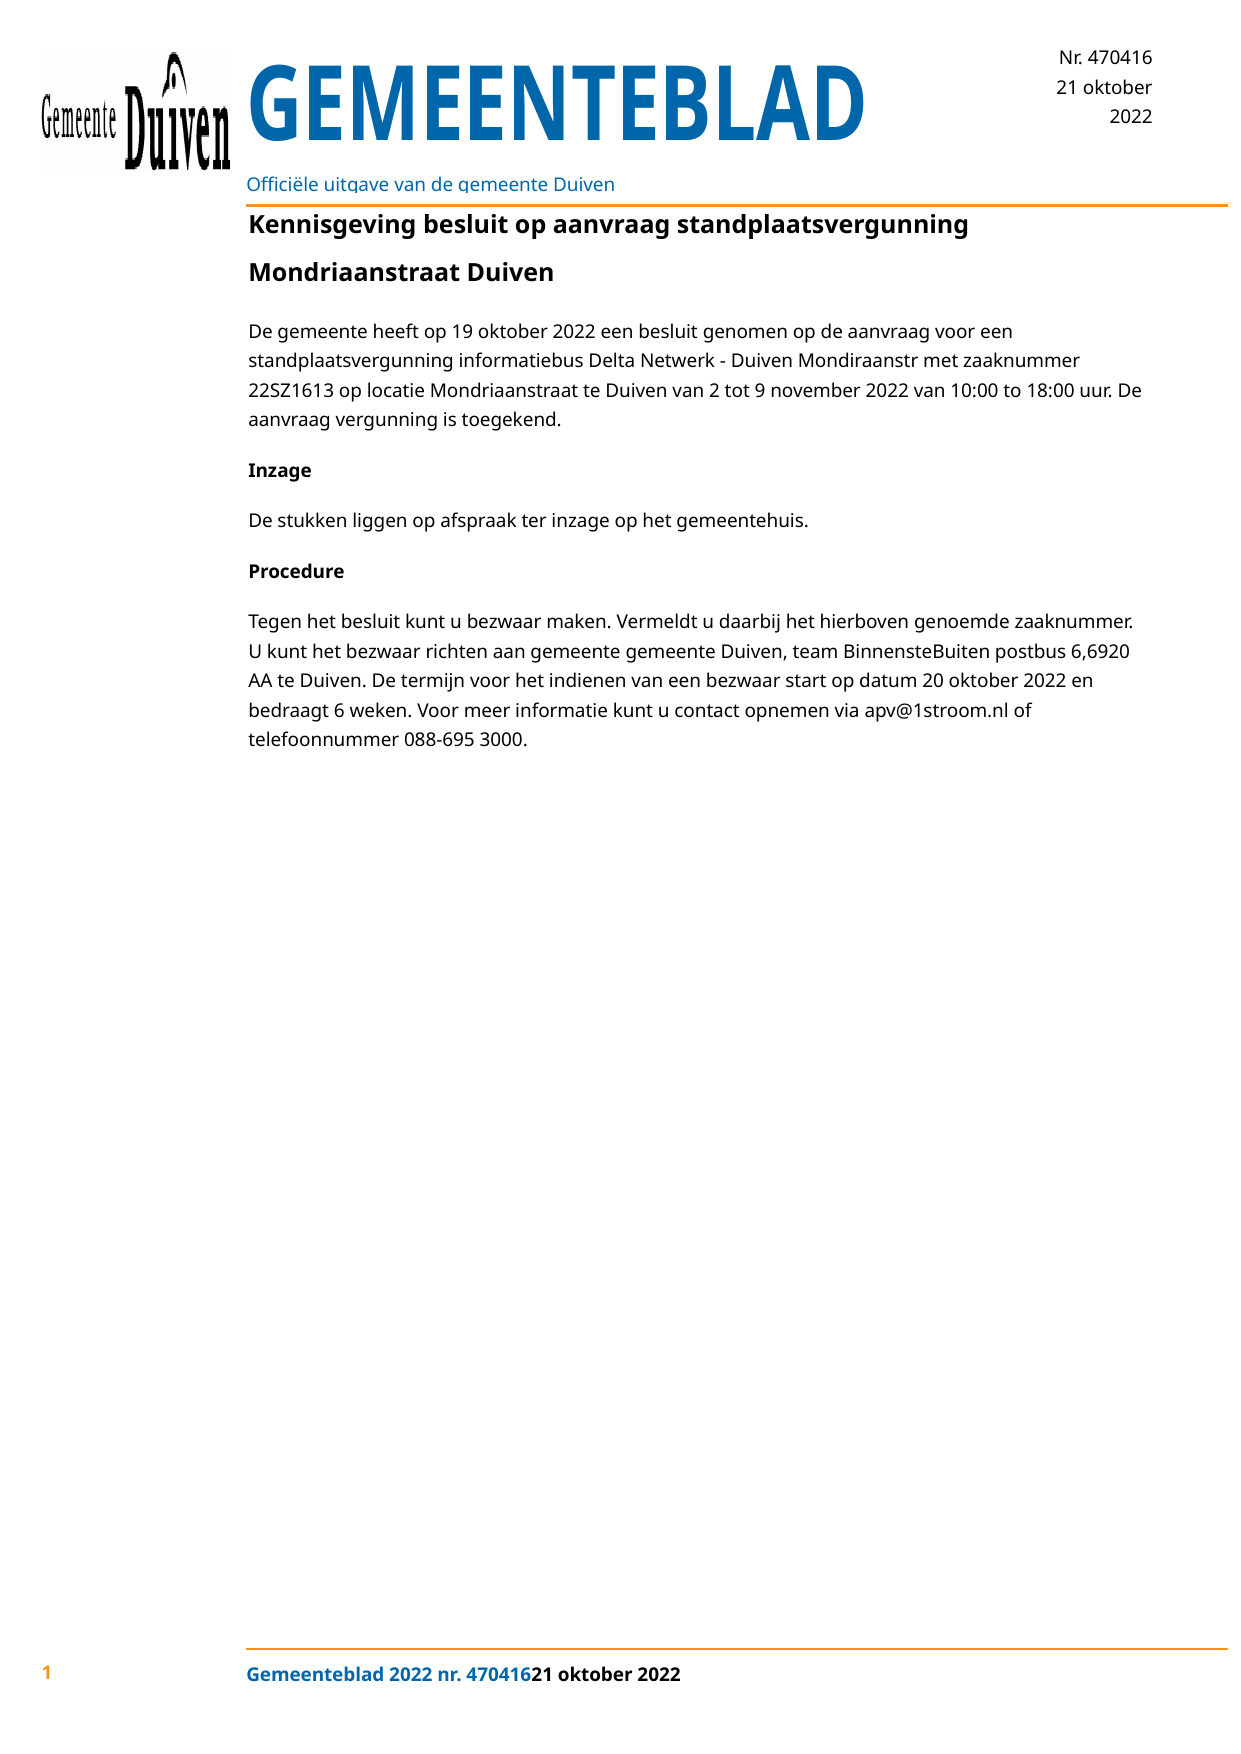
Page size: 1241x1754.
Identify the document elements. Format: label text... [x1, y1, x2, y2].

picture [41, 47, 231, 172]
text De gemeente heeft op 19 oktober 2022 een besluit genomen op de aanvraag voor een standplaatsvergunning informatiebus Delta Netwerk - Duiven Mondiraanstr met zaaknummer 22SZ1613 op locatie Mondriaanstraat te Duiven van 2 tot 9 november 2022 van 10:00 to 18:00 uur. De aanvraag vergunning is toegekend. [248, 318, 1152, 432]
text Tegen het besluit kunt u bezwaar maken. Vermeldt u daarbij het hierboven genoemde zaaknummer. U kunt het bezwaar richten aan gemeente gemeente Duiven, team BinnensteBuiten postbus 6,6920 AA te Duiven. De termijn voor het indienen van een bezwaar start op datum 20 oktober 2022 en bedraagt 6 weken. Voor meer informatie kunt u contact opnemen via apv@1stroom.nl of telefoonnummer 088-695 3000. [248, 608, 1152, 752]
text Inzage [248, 457, 1152, 483]
text De stukken liggen op afspraak ter inzage op het gemeentehuis. [248, 507, 1152, 533]
text Kennisgeving besluit op aanvraag standplaatsvergunning Mondriaanstraat Duiven [248, 207, 1152, 288]
text Procedure [248, 558, 1152, 584]
